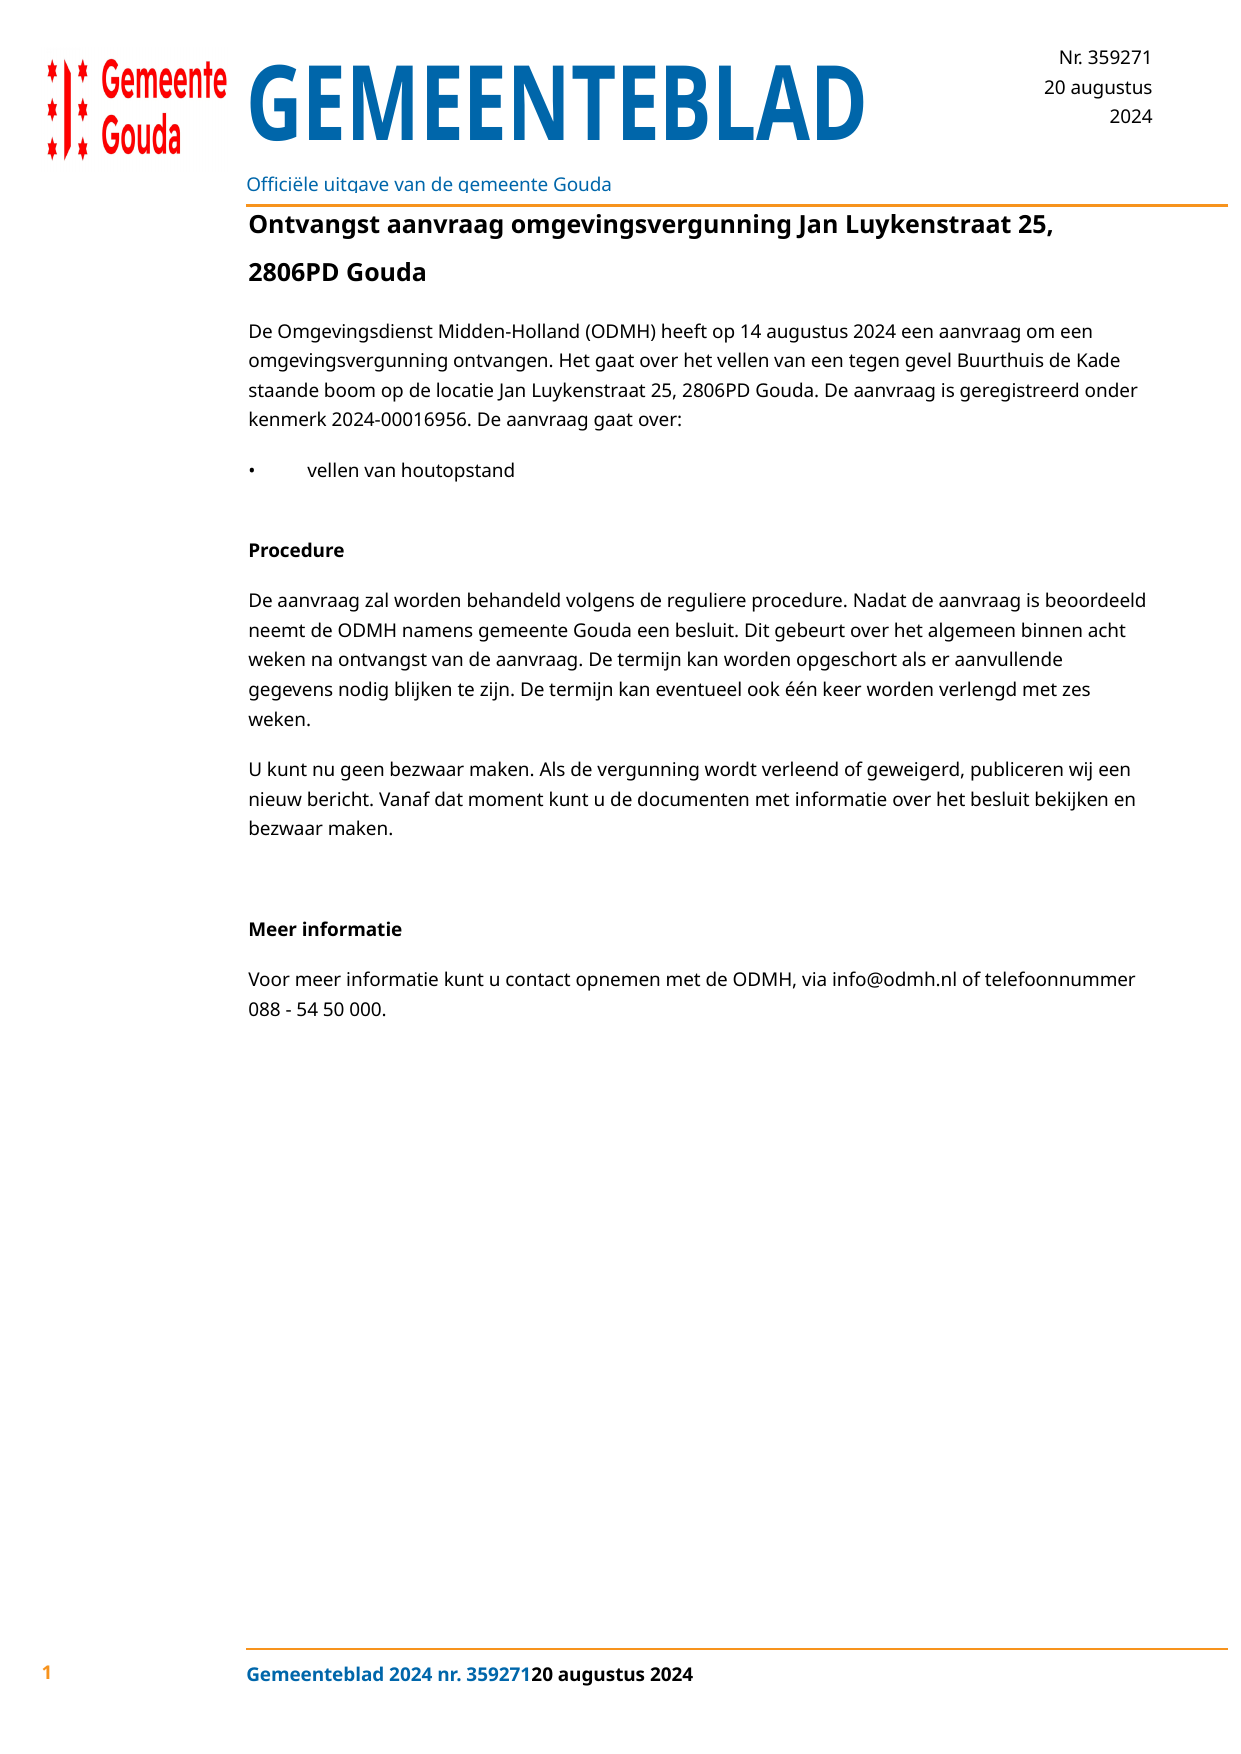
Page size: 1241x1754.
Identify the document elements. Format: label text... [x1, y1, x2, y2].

text U kunt nu geen bezwaar maken. Als de vergunning wordt verleend of geweigerd, publiceren wij een nieuw bericht. Vanaf dat moment kunt u de documenten met informatie over het besluit bekijken en bezwaar maken. [248, 756, 1152, 841]
list vellen van houtopstand [248, 457, 1152, 483]
text Ontvangst aanvraag omgevingsvergunning Jan Luykenstraat 25, 2806PD Gouda [248, 207, 1152, 288]
picture [41, 47, 231, 172]
text De aanvraag zal worden behandeld volgens de reguliere procedure. Nadat de aanvraag is beoordeeld neemt de ODMH namens gemeente Gouda een besluit. Dit gebeurt over het algemeen binnen acht weken na ontvangst van de aanvraag. De termijn kan worden opgeschort als er aanvullende gegevens nodig blijken te zijn. De termijn kan eventueel ook één keer worden verlengd met zes weken. [248, 587, 1152, 732]
text Voor meer informatie kunt u contact opnemen met de ODMH, via info@odmh.nl of telefoonnummer 088 - 54 50 000. [248, 967, 1152, 1022]
text Meer informatie [248, 916, 1152, 942]
text Procedure [248, 537, 1152, 563]
text De Omgevingsdienst Midden-Holland (ODMH) heeft op 14 augustus 2024 een aanvraag om een omgevingsvergunning ontvangen. Het gaat over het vellen van een tegen gevel Buurthuis de Kade staande boom op de locatie Jan Luykenstraat 25, 2806PD Gouda. De aanvraag is geregistreerd onder kenmerk 2024-00016956. De aanvraag gaat over: [248, 318, 1152, 432]
